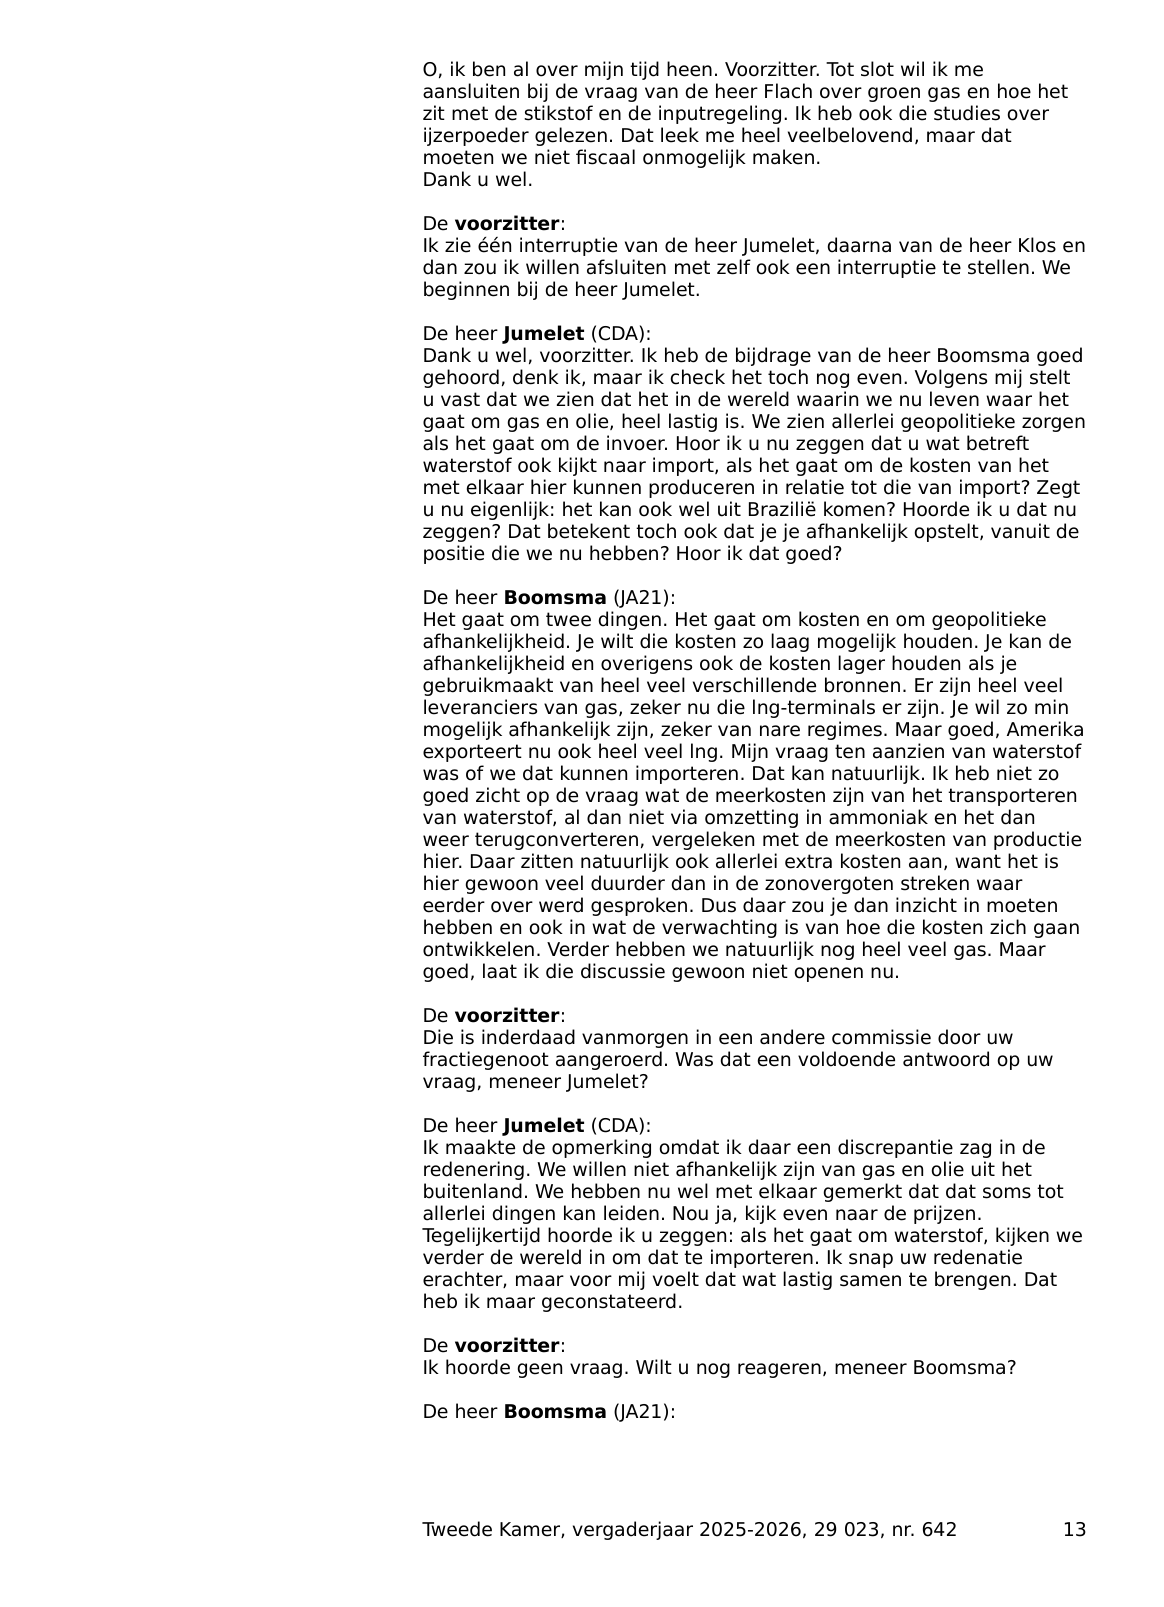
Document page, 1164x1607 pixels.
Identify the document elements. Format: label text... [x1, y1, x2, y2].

text De heer Jumelet (CDA): [422, 323, 1087, 345]
text De heer Jumelet (CDA): [422, 1115, 1087, 1137]
text De voorzitter: [422, 1005, 1087, 1027]
text De heer Boomsma (JA21): [422, 587, 1087, 609]
text Die is inderdaad vanmorgen in een andere commissie door uw fractiegenoot aangeroerd. Was dat een voldoende antwoord op uw vraag, meneer Jumelet? [422, 1027, 1087, 1093]
text O, ik ben al over mijn tijd heen. Voorzitter. Tot slot wil ik me aansluiten bij de vraag van de heer Flach over groen gas en hoe het zit met de stikstof en de inputregeling. Ik heb ook die studies over ijzerpoeder gelezen. Dat leek me heel veelbelovend, maar dat moeten we niet fiscaal onmogelijk maken. [422, 59, 1087, 169]
text Dank u wel. [422, 169, 1087, 191]
text De heer Boomsma (JA21): [422, 1401, 1087, 1423]
text Ik maakte de opmerking omdat ik daar een discrepantie zag in de redenering. We willen niet afhankelijk zijn van gas en olie uit het buitenland. We hebben nu wel met elkaar gemerkt dat dat soms tot allerlei dingen kan leiden. Nou ja, kijk even naar de prijzen. Tegelijkertijd hoorde ik u zeggen: als het gaat om waterstof, kijken we verder de wereld in om dat te importeren. Ik snap uw redenatie erachter, maar voor mij voelt dat wat lastig samen te brengen. Dat heb ik maar geconstateerd. [422, 1137, 1087, 1313]
text Het gaat om twee dingen. Het gaat om kosten en om geopolitieke afhankelijkheid. Je wilt die kosten zo laag mogelijk houden. Je kan de afhankelijkheid en overigens ook de kosten lager houden als je gebruikmaakt van heel veel verschillende bronnen. Er zijn heel veel leveranciers van gas, zeker nu die lng-terminals er zijn. Je wil zo min mogelijk afhankelijk zijn, zeker van nare regimes. Maar goed, Amerika exporteert nu ook heel veel lng. Mijn vraag ten aanzien van waterstof was of we dat kunnen importeren. Dat kan natuurlijk. Ik heb niet zo goed zicht op de vraag wat de meerkosten zijn van het transporteren van waterstof, al dan niet via omzetting in ammoniak en het dan weer terugconverteren, vergeleken met de meerkosten van productie hier. Daar zitten natuurlijk ook allerlei extra kosten aan, want het is hier gewoon veel duurder dan in de zonovergoten streken waar eerder over werd gesproken. Dus daar zou je dan inzicht in moeten hebben en ook in wat de verwachting is van hoe die kosten zich gaan ontwikkelen. Verder hebben we natuurlijk nog heel veel gas. Maar goed, laat ik die discussie gewoon niet openen nu. [422, 609, 1087, 983]
text De voorzitter: [422, 1335, 1087, 1357]
text Dank u wel, voorzitter. Ik heb de bijdrage van de heer Boomsma goed gehoord, denk ik, maar ik check het toch nog even. Volgens mij stelt u vast dat we zien dat het in de wereld waarin we nu leven waar het gaat om gas en olie, heel lastig is. We zien allerlei geopolitieke zorgen als het gaat om de invoer. Hoor ik u nu zeggen dat u wat betreft waterstof ook kijkt naar import, als het gaat om de kosten van het met elkaar hier kunnen produceren in relatie tot die van import? Zegt u nu eigenlijk: het kan ook wel uit Brazilië komen? Hoorde ik u dat nu zeggen? Dat betekent toch ook dat je je afhankelijk opstelt, vanuit de positie die we nu hebben? Hoor ik dat goed? [422, 345, 1087, 565]
text Ik zie één interruptie van de heer Jumelet, daarna van de heer Klos en dan zou ik willen afsluiten met zelf ook een interruptie te stellen. We beginnen bij de heer Jumelet. [422, 235, 1087, 301]
text De voorzitter: [422, 213, 1087, 235]
text Ik hoorde geen vraag. Wilt u nog reageren, meneer Boomsma? [422, 1357, 1087, 1379]
